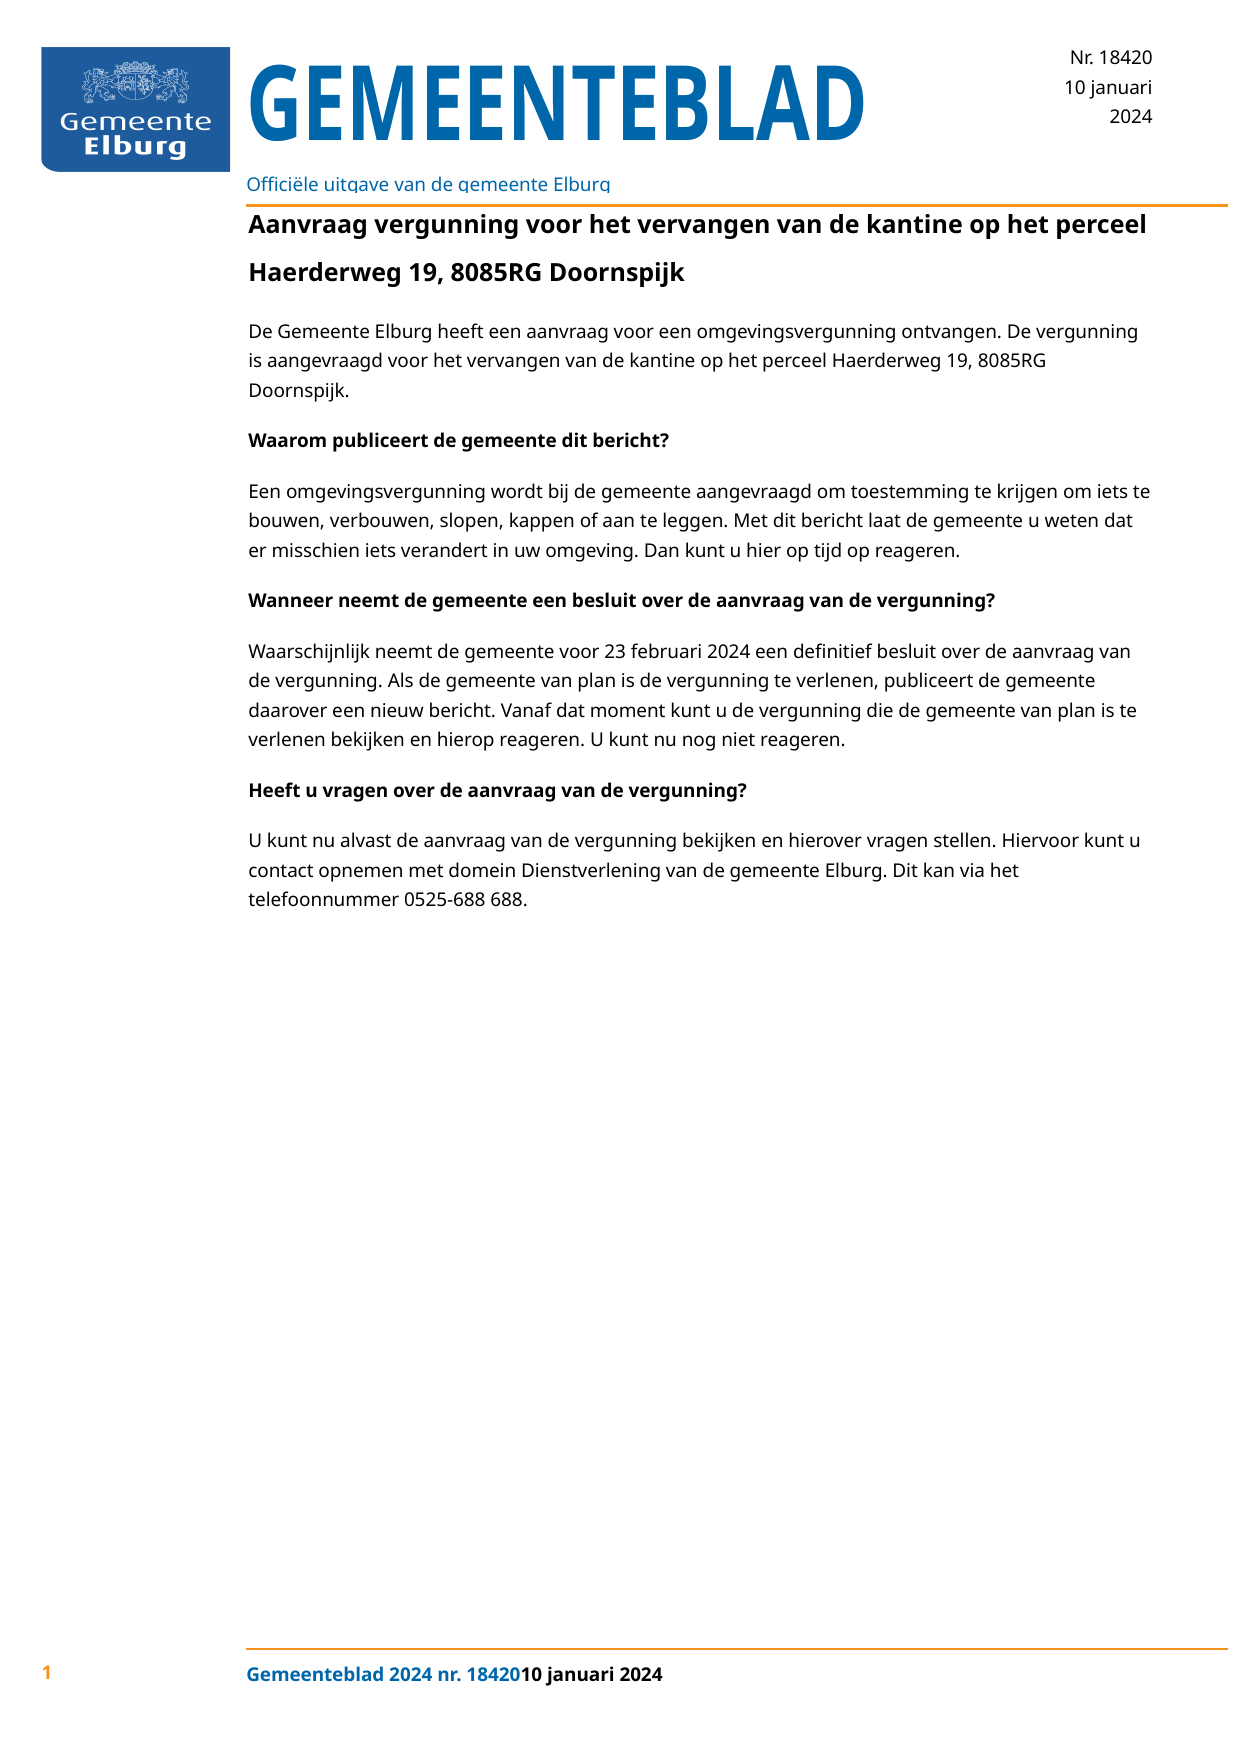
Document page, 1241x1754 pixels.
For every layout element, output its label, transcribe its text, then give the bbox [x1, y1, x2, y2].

text Waarom publiceert de gemeente dit bericht? [248, 427, 1152, 453]
text De Gemeente Elburg heeft een aanvraag voor een omgevingsvergunning ontvangen. De vergunning is aangevraagd voor het vervangen van de kantine op het perceel Haerderweg 19, 8085RG Doornspijk. [248, 318, 1152, 403]
text Een omgevingsvergunning wordt bij de gemeente aangevraagd om toestemming te krijgen om iets te bouwen, verbouwen, slopen, kappen of aan te leggen. Met dit bericht laat de gemeente u weten dat er misschien iets verandert in uw omgeving. Dan kunt u hier op tijd op reageren. [248, 478, 1152, 563]
text Heeft u vragen over de aanvraag van de vergunning? [248, 777, 1152, 803]
text Aanvraag vergunning voor het vervangen van de kantine op het perceel Haerderweg 19, 8085RG Doornspijk [248, 207, 1152, 288]
text Wanneer neemt de gemeente een besluit over de aanvraag van de vergunning? [248, 587, 1152, 613]
text Waarschijnlijk neemt de gemeente voor 23 februari 2024 een definitief besluit over de aanvraag van de vergunning. Als de gemeente van plan is de vergunning te verlenen, publiceert de gemeente daarover een nieuw bericht. Vanaf dat moment kunt u de vergunning die de gemeente van plan is te verlenen bekijken en hierop reageren. U kunt nu nog niet reageren. [248, 638, 1152, 752]
text U kunt nu alvast de aanvraag van de vergunning bekijken en hierover vragen stellen. Hiervoor kunt u contact opnemen met domein Dienstverlening van de gemeente Elburg. Dit kan via het telefoonnummer 0525-688 688. [248, 827, 1152, 912]
picture [41, 47, 231, 172]
